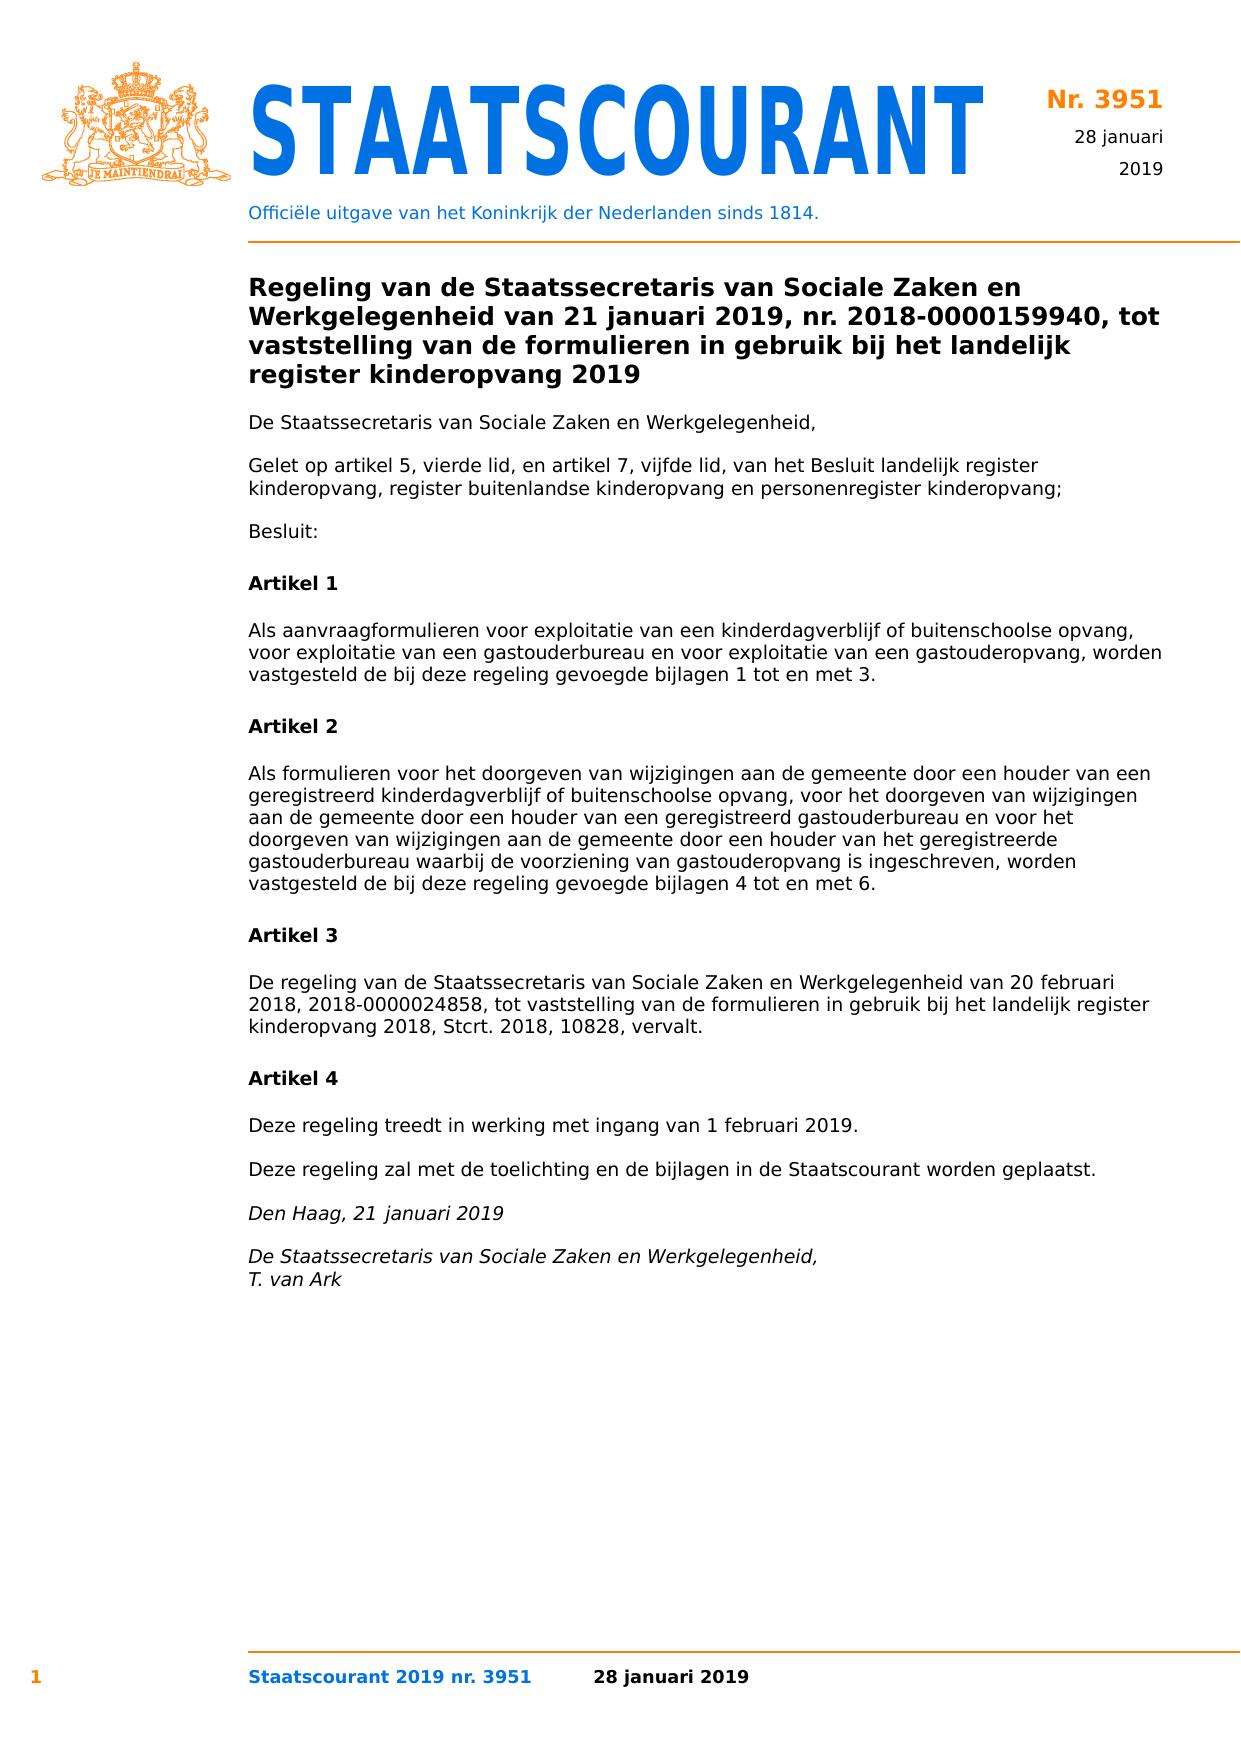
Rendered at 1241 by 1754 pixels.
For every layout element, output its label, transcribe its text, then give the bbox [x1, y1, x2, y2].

text Deze regeling treedt in werking met ingang van 1 februari 2019. [248, 1115, 1163, 1137]
subtitle Artikel 2 [248, 716, 1163, 738]
table_cell Officiële uitgave van het Koninkrijk der Nederlanden sinds 1814. [248, 203, 1240, 241]
text Besluit: [248, 521, 1163, 543]
table_header [25, 62, 248, 241]
picture [41, 62, 231, 186]
table_header STAATSCOURANT [248, 62, 998, 203]
text Gelet op artikel 5, vierde lid, en artikel 7, vijfde lid, van het Besluit landelijk register kinderopvang, register buitenlandse kinderopvang en personenregister kinderopvang; [248, 455, 1163, 499]
table_header Nr. 3951 [998, 62, 1240, 121]
text De regeling van de Staatssecretaris van Sociale Zaken en Werkgelegenheid van 20 februari 2018, 2018-0000024858, tot vaststelling van de formulieren in gebruik bij het landelijk register kinderopvang 2018, Stcrt. 2018, 10828, vervalt. [248, 972, 1163, 1038]
text De Staatssecretaris van Sociale Zaken en Werkgelegenheid, T. van Ark [248, 1246, 1163, 1290]
subtitle Artikel 4 [248, 1068, 1163, 1090]
text Als formulieren voor het doorgeven van wijzigingen aan de gemeente door een houder van een geregistreerd kinderdagverblijf of buitenschoolse opvang, voor het doorgeven van wijzigingen aan de gemeente door een houder van een geregistreerd gastouderbureau en voor het doorgeven van wijzigingen aan de gemeente door een houder van het geregistreerde gastouderbureau waarbij de voorziening van gastouderopvang is ingeschreven, worden vastgesteld de bij deze regeling gevoegde bijlagen 4 tot en met 6. [248, 763, 1163, 895]
text De Staatssecretaris van Sociale Zaken en Werkgelegenheid, [248, 412, 1163, 433]
subtitle Regeling van de Staatssecretaris van Sociale Zaken en Werkgelegenheid van 21 januari 2019, nr. 2018-0000159940, tot vaststelling van de formulieren in gebruik bij het landelijk register kinderopvang 2019 [248, 273, 1163, 390]
subtitle Artikel 1 [248, 573, 1163, 595]
text Den Haag, 21 januari 2019 [248, 1203, 1163, 1224]
table_cell 2019 [998, 153, 1240, 203]
subtitle Artikel 3 [248, 925, 1163, 947]
table_cell 28 januari [998, 121, 1240, 153]
text Deze regeling zal met de toelichting en de bijlagen in de Staatscourant worden geplaatst. [248, 1159, 1163, 1181]
text Als aanvraagformulieren voor exploitatie van een kinderdagverblijf of buitenschoolse opvang, voor exploitatie van een gastouderbureau en voor exploitatie van een gastouderopvang, worden vastgesteld de bij deze regeling gevoegde bijlagen 1 tot en met 3. [248, 620, 1163, 686]
